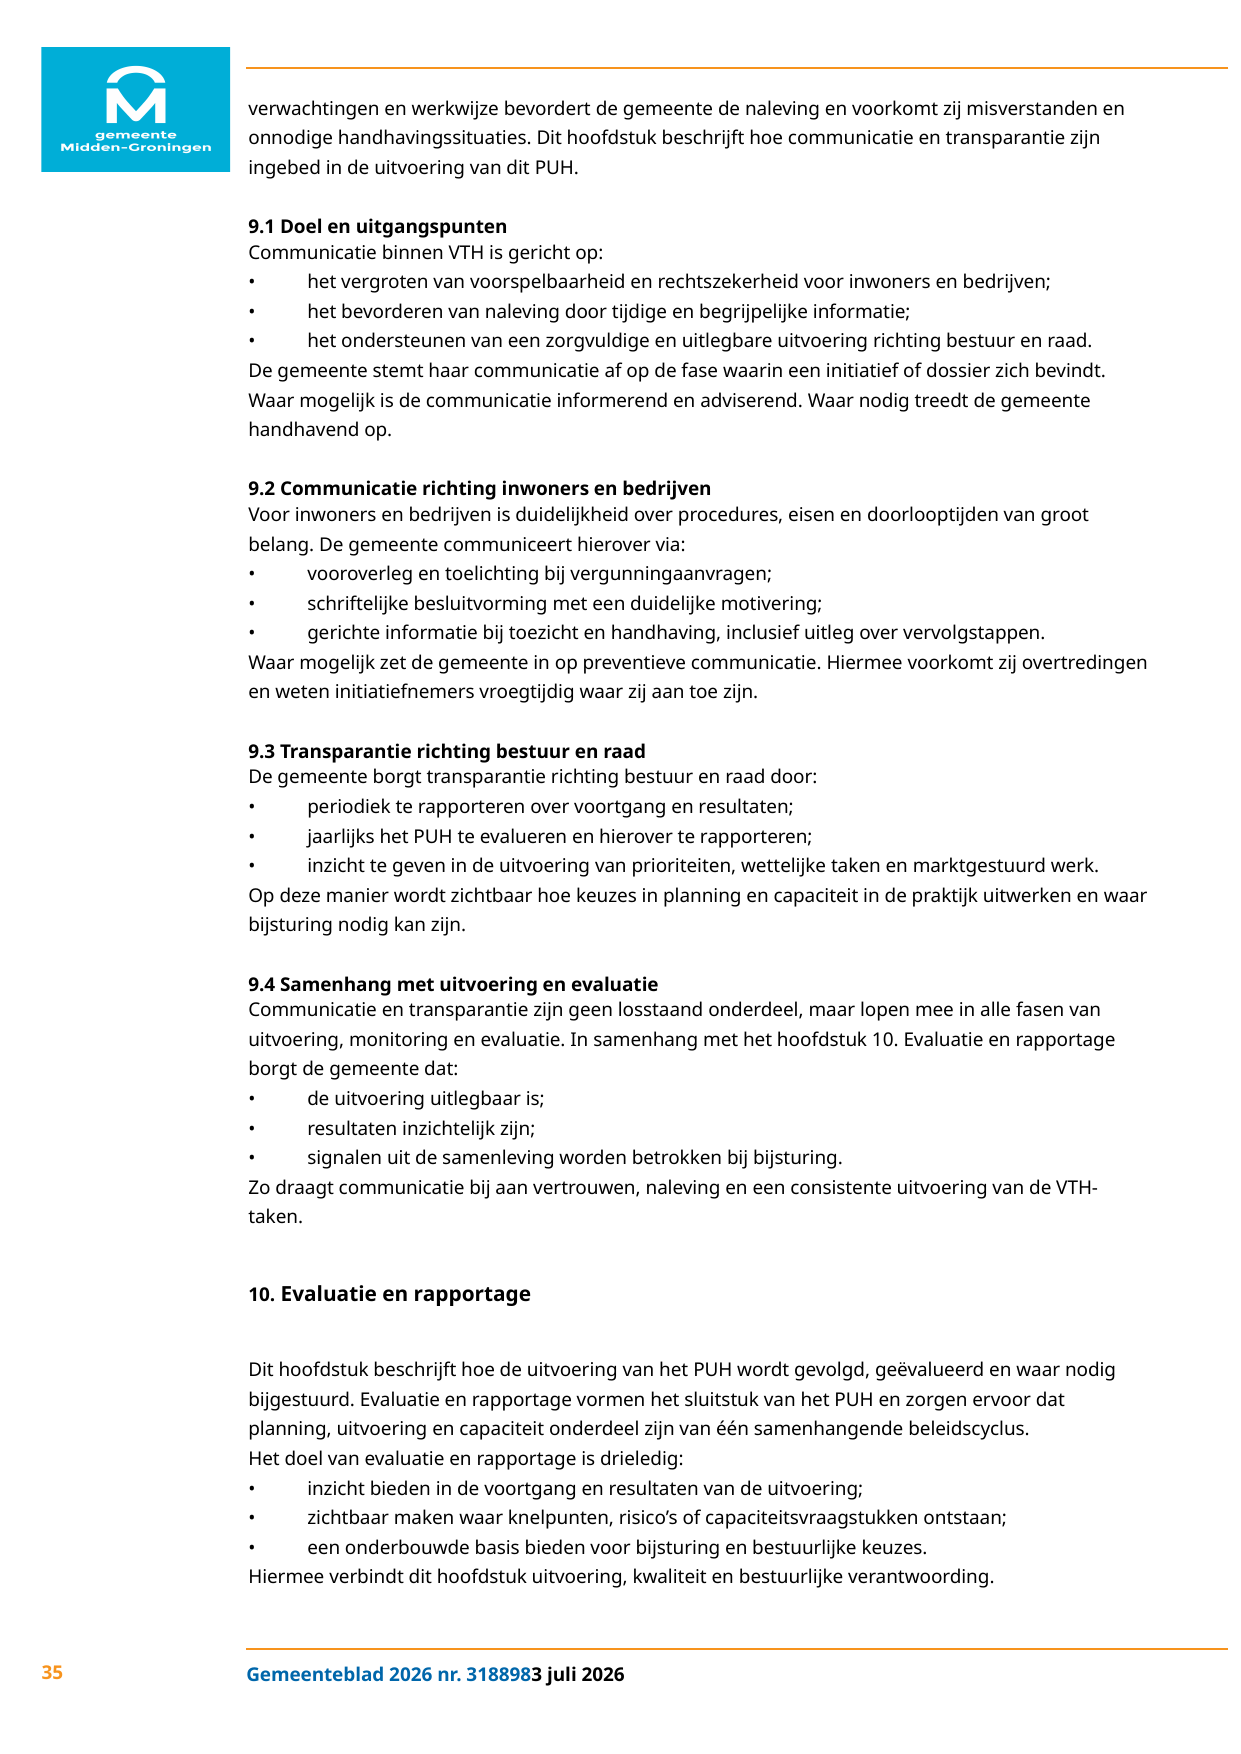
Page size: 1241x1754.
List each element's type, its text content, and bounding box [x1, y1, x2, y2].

text 9.1 Doel en uitgangspunten [248, 213, 1152, 239]
list het bevorderen van naleving door tijdige en begrijpelijke informatie; [248, 298, 1152, 324]
list jaarlijks het PUH te evalueren en hierover te rapporteren; [248, 823, 1152, 848]
list inzicht te geven in de uitvoering van prioriteiten, wettelijke taken en marktgestuurd werk. [248, 852, 1152, 878]
text Communicatie en transparantie zijn geen losstaand onderdeel, maar lopen mee in alle fasen van uitvoering, monitoring en evaluatie. In samenhang met het hoofdstuk 10. Evaluatie en rapportage borgt de gemeente dat: [248, 996, 1152, 1081]
text Communicatie binnen VTH is gericht op: [248, 239, 1152, 264]
text De gemeente borgt transparantie richting bestuur en raad door: [248, 764, 1152, 789]
text Voor inwoners en bedrijven is duidelijkheid over procedures, eisen en doorlooptijden van groot belang. De gemeente communiceert hierover via: [248, 501, 1152, 557]
list zichtbaar maken waar knelpunten, risico’s of capaciteitsvraagstukken ontstaan; [248, 1504, 1152, 1530]
list het ondersteunen van een zorgvuldige en uitlegbare uitvoering richting bestuur en raad. [248, 328, 1152, 353]
list vooroverleg en toelichting bij vergunningaanvragen; [248, 560, 1152, 586]
list schriftelijke besluitvorming met een duidelijke motivering; [248, 590, 1152, 616]
text Het doel van evaluatie en rapportage is drieledig: [248, 1445, 1152, 1471]
picture [184, 146, 190, 153]
text Op deze manier wordt zichtbaar hoe keuzes in planning en capaciteit in de praktijk uitwerken en waar bijsturing nodig kan zijn. [248, 882, 1152, 937]
list resultaten inzichtelijk zijn; [248, 1115, 1152, 1141]
list gerichte informatie bij toezicht en handhaving, inclusief uitleg over vervolgstappen. [248, 619, 1152, 645]
text 10. Evaluatie en rapportage [248, 1279, 1152, 1307]
text Zo draagt communicatie bij aan vertrouwen, naleving en een consistente uitvoering van de VTH-taken. [248, 1174, 1152, 1229]
list de uitvoering uitlegbaar is; [248, 1085, 1152, 1111]
list signalen uit de samenleving worden betrokken bij bijsturing. [248, 1144, 1152, 1170]
text verwachtingen en werkwijze bevordert de gemeente de naleving en voorkomt zij misverstanden en onnodige handhavingssituaties. Dit hoofdstuk beschrijft hoe communicatie en transparantie zijn ingebed in de uitvoering van dit PUH. [248, 95, 1152, 180]
text 9.2 Communicatie richting inwoners en bedrijven [248, 476, 1152, 501]
text 9.4 Samenhang met uitvoering en evaluatie [248, 971, 1152, 996]
list periodiek te rapporteren over voortgang en resultaten; [248, 793, 1152, 819]
list het vergroten van voorspelbaarheid en rechtszekerheid voor inwoners en bedrijven; [248, 268, 1152, 294]
picture [108, 66, 164, 82]
text Dit hoofdstuk beschrijft hoe de uitvoering van het PUH wordt gevolgd, geëvalueerd en waar nodig bijgestuurd. Evaluatie en rapportage vormen het sluitstuk van het PUH en zorgen ervoor dat planning, uitvoering en capaciteit onderdeel zijn van één samenhangende beleidscyclus. [248, 1356, 1152, 1441]
text Hiermee verbindt dit hoofdstuk uitvoering, kwaliteit en bestuurlijke verantwoording. [248, 1563, 1152, 1589]
list een onderbouwde basis bieden voor bijsturing en bestuurlijke keuzes. [248, 1534, 1152, 1560]
list inzicht bieden in de voortgang en resultaten van de uitvoering; [248, 1475, 1152, 1501]
picture [107, 89, 165, 122]
text 9.3 Transparantie richting bestuur en raad [248, 738, 1152, 764]
text Waar mogelijk zet de gemeente in op preventieve communicatie. Hiermee voorkomt zij overtredingen en weten initiatiefnemers vroegtijdig waar zij aan toe zijn. [248, 649, 1152, 704]
text De gemeente stemt haar communicatie af op de fase waarin een initiatief of dossier zich bevindt. Waar mogelijk is de communicatie informerend en adviserend. Waar nodig treedt de gemeente handhavend op. [248, 357, 1152, 442]
